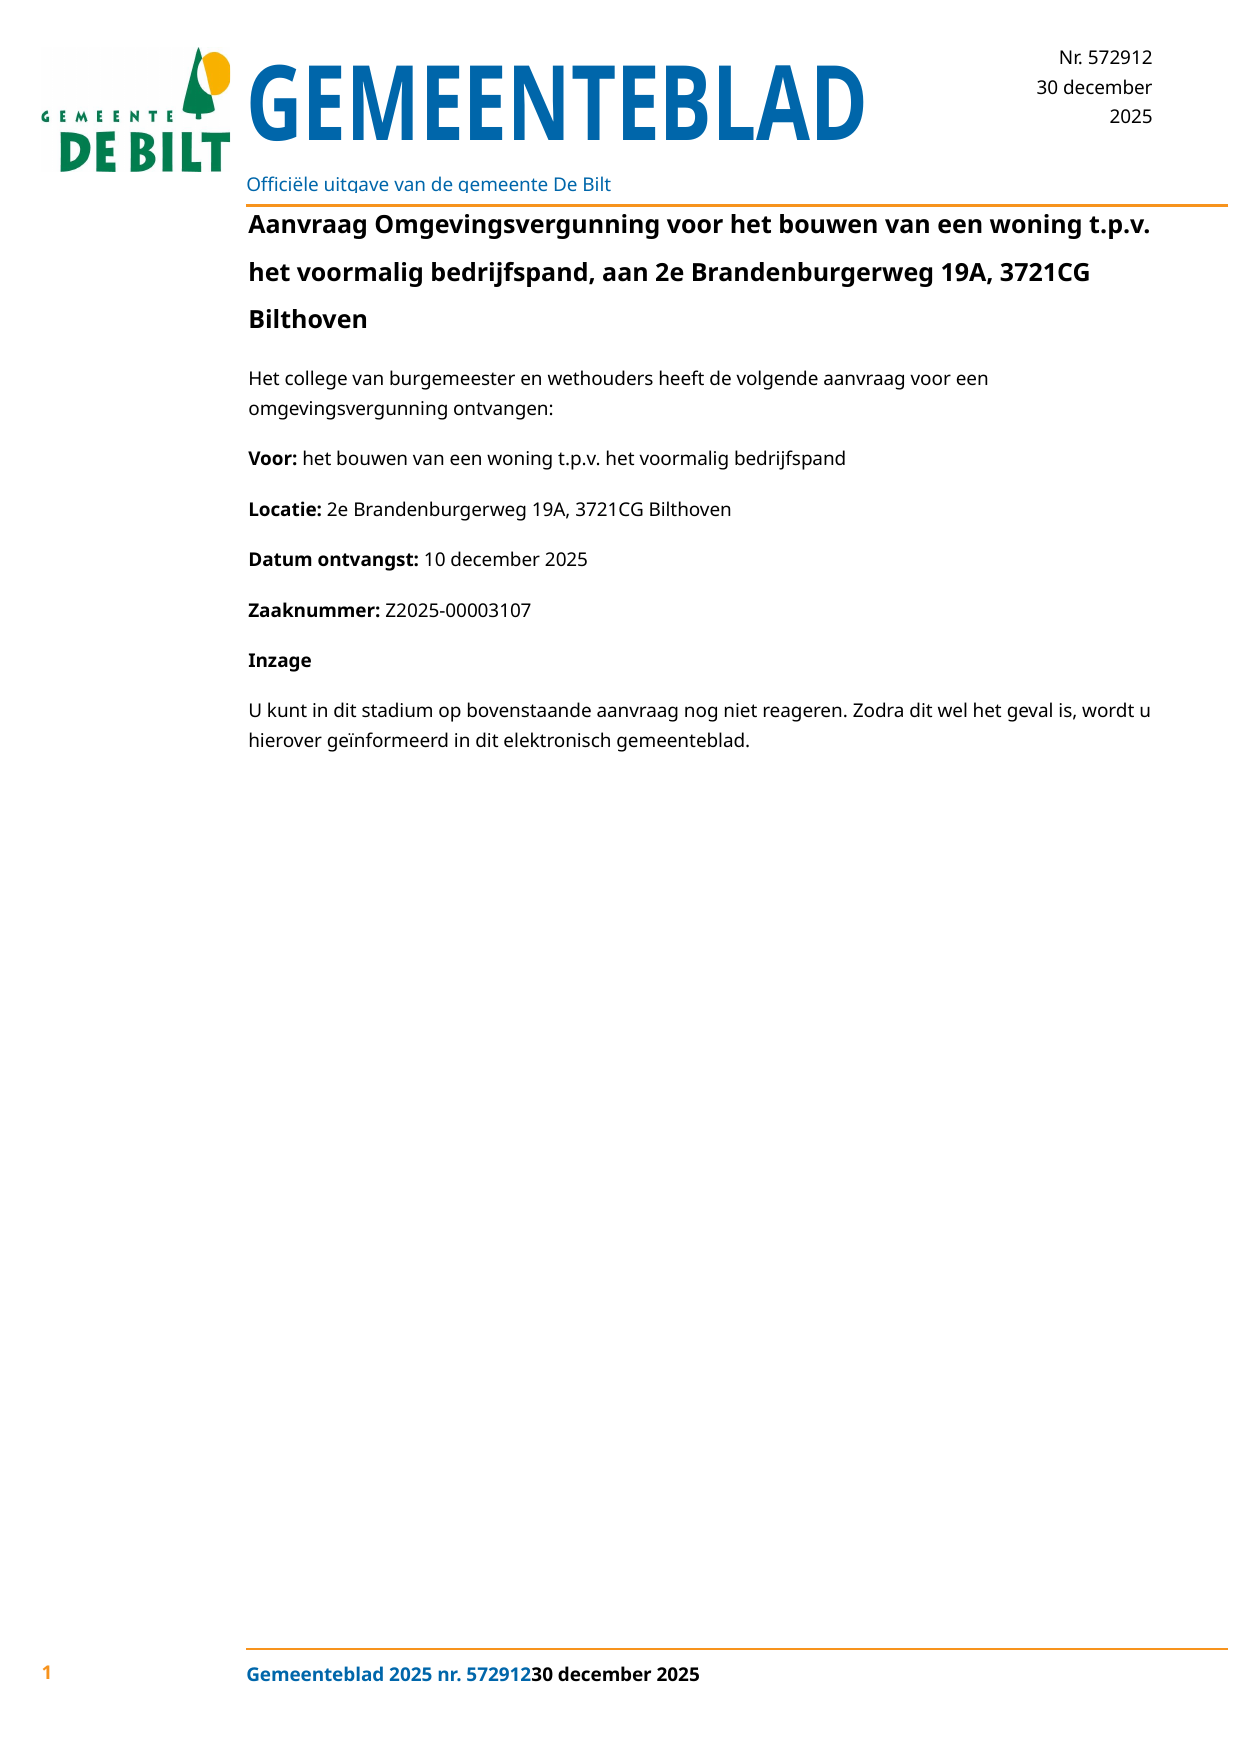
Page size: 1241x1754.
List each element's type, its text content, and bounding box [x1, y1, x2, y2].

picture [41, 47, 231, 172]
text Locatie: 2e Brandenburgerweg 19A, 3721CG Bilthoven [248, 496, 1152, 522]
text Datum ontvangst: 10 december 2025 [248, 546, 1152, 572]
text U kunt in dit stadium op bovenstaande aanvraag nog niet reageren. Zodra dit wel het geval is, wordt u hierover geïnformeerd in dit elektronisch gemeenteblad. [248, 698, 1152, 753]
text Zaaknummer: Z2025-00003107 [248, 597, 1152, 622]
text Inzage [248, 647, 1152, 673]
text Voor: het bouwen van een woning t.p.v. het voormalig bedrijfspand [248, 446, 1152, 471]
text Het college van burgemeester en wethouders heeft de volgende aanvraag voor een omgevingsvergunning ontvangen: [248, 366, 1152, 421]
text Aanvraag Omgevingsvergunning voor het bouwen van een woning t.p.v. het voormalig bedrijfspand, aan 2e Brandenburgerweg 19A, 3721CG Bilthoven [248, 207, 1152, 336]
